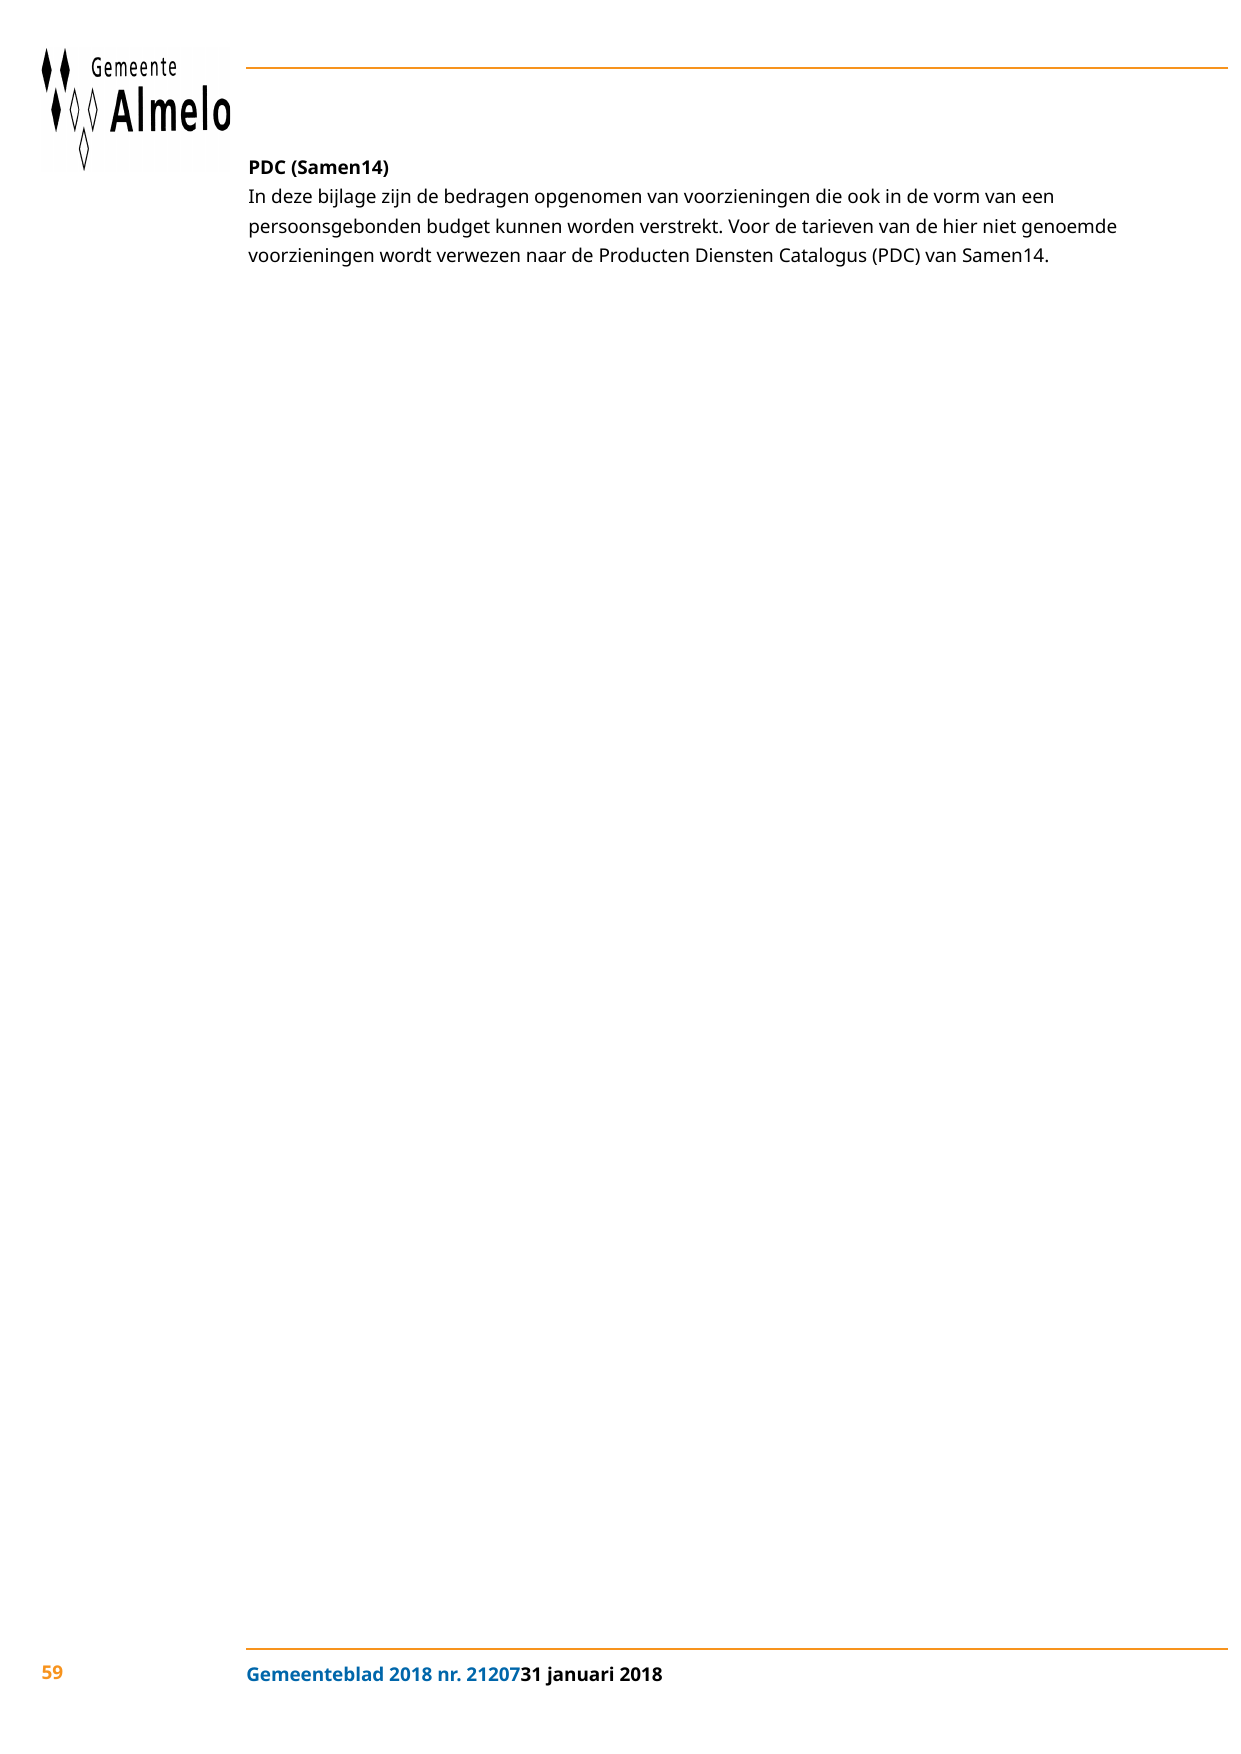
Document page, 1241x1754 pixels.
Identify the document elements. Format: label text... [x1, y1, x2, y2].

text In deze bijlage zijn de bedragen opgenomen van voorzieningen die ook in de vorm van een persoonsgebonden budget kunnen worden verstrekt. Voor de tarieven van de hier niet genoemde voorzieningen wordt verwezen naar de Producten Diensten Catalogus (PDC) van Samen14. [248, 183, 1152, 268]
picture [41, 47, 231, 172]
text PDC (Samen14) [248, 154, 1152, 180]
